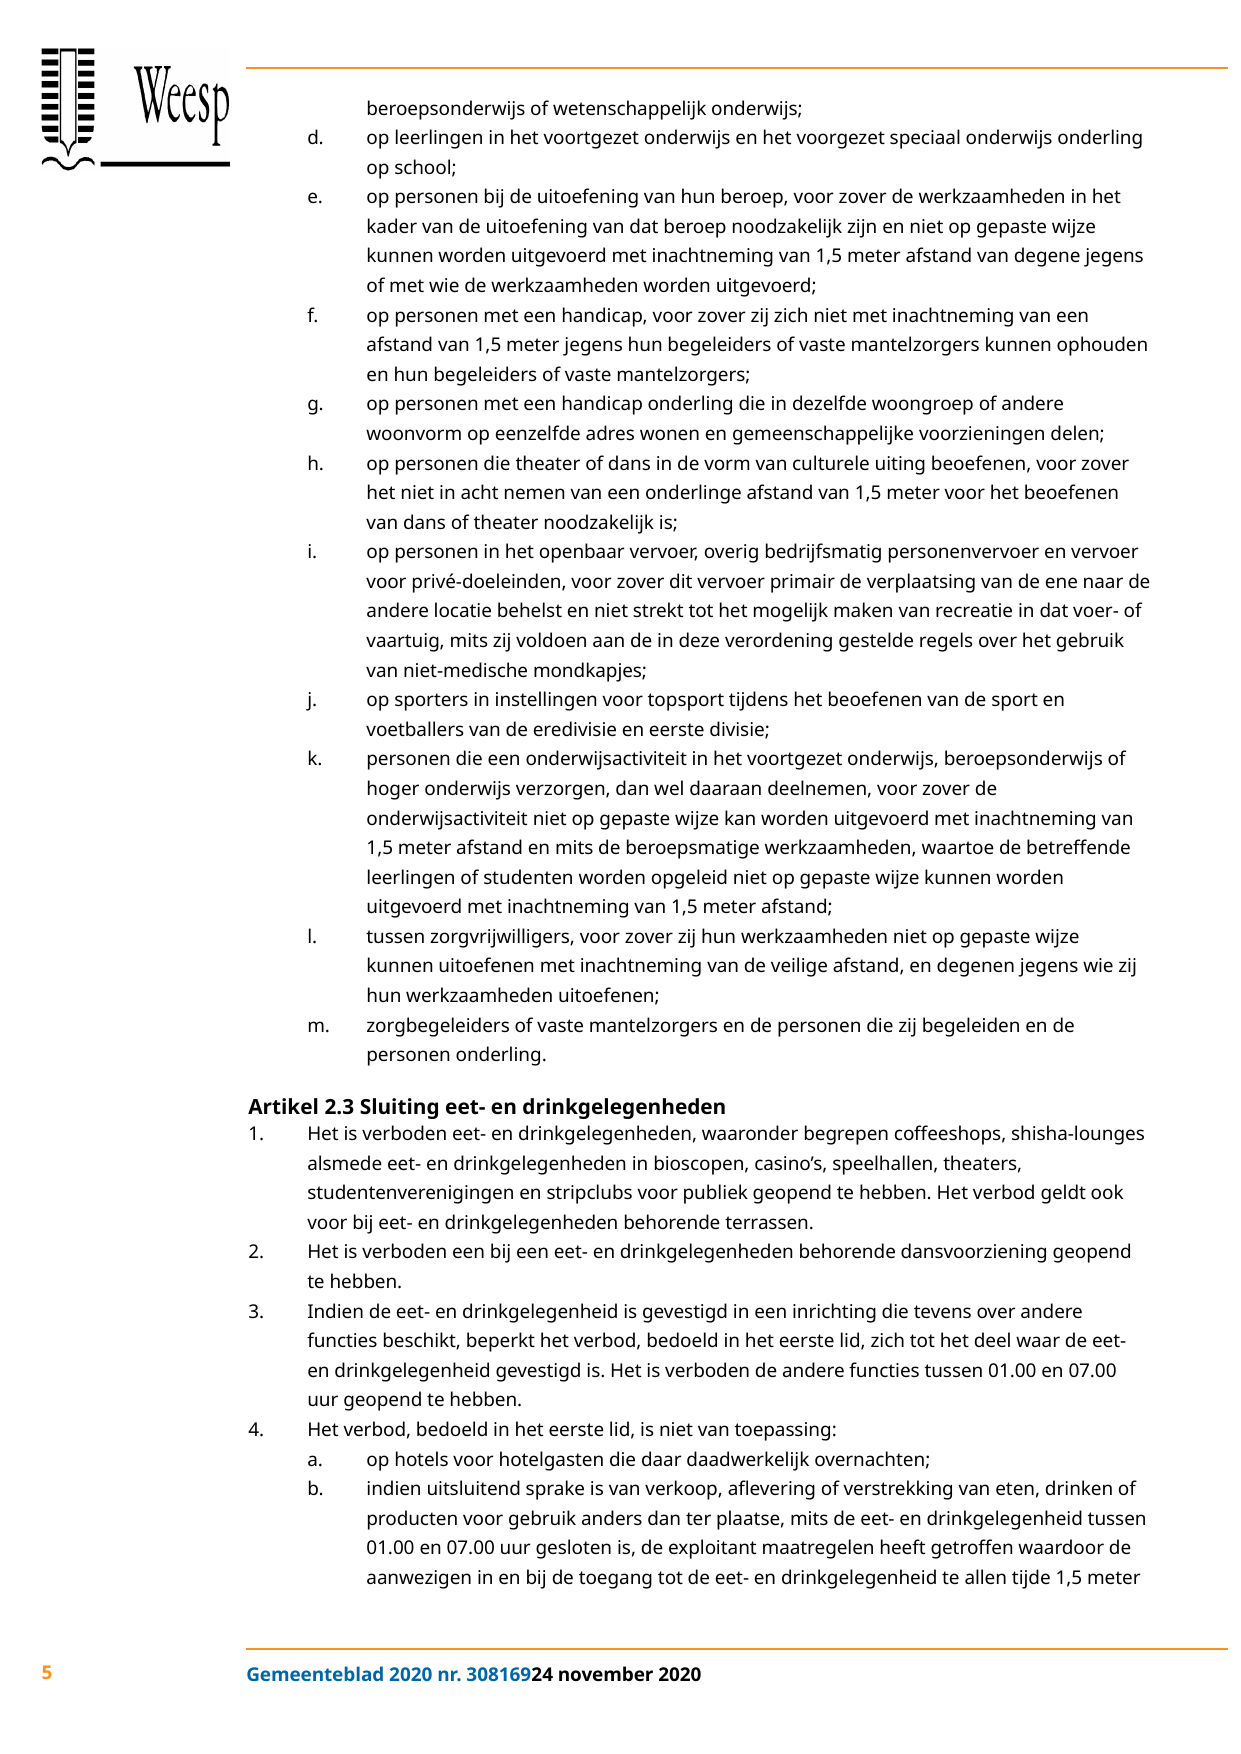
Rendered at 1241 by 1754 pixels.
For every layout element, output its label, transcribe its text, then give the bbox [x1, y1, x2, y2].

list op personen in het openbaar vervoer, overig bedrijfsmatig personenvervoer en vervoer voor privé-doeleinden, voor zover dit vervoer primair de verplaatsing van de ene naar de andere locatie behelst en niet strekt tot het mogelijk maken van recreatie in dat voer- of vaartuig, mits zij voldoen aan de in deze verordening gestelde regels over het gebruik van niet-medische mondkapjes; [307, 538, 1152, 683]
list op personen bij de uitoefening van hun beroep, voor zover de werkzaamheden in het kader van de uitoefening van dat beroep noodzakelijk zijn en niet op gepaste wijze kunnen worden uitgevoerd met inachtneming van 1,5 meter afstand van degene jegens of met wie de werkzaamheden worden uitgevoerd; [307, 183, 1152, 298]
list op sporters in instellingen voor topsport tijdens het beoefenen van de sport en voetballers van de eredivisie en eerste divisie; [307, 686, 1152, 742]
list op personen met een handicap onderling die in dezelfde woongroep of andere woonvorm op eenzelfde adres wonen en gemeenschappelijke voorzieningen delen; [307, 391, 1152, 446]
list Het verbod, bedoeld in het eerste lid, is niet van toepassing: [248, 1416, 1152, 1442]
picture [41, 47, 231, 172]
list Indien de eet- en drinkgelegenheid is gevestigd in een inrichting die tevens over andere functies beschikt, beperkt het verbod, bedoeld in het eerste lid, zich tot het deel waar de eet- en drinkgelegenheid gevestigd is. Het is verboden de andere functies tussen 01.00 en 07.00 uur geopend te hebben. [248, 1298, 1152, 1412]
list op personen met een handicap, voor zover zij zich niet met inachtneming van een afstand van 1,5 meter jegens hun begeleiders of vaste mantelzorgers kunnen ophouden en hun begeleiders of vaste mantelzorgers; [307, 302, 1152, 387]
list Het is verboden een bij een eet- en drinkgelegenheden behorende dansvoorziening geopend te hebben. [248, 1239, 1152, 1294]
list op hotels voor hotelgasten die daar daadwerkelijk overnachten; [307, 1446, 1152, 1471]
list indien uitsluitend sprake is van verkoop, aflevering of verstrekking van eten, drinken of producten voor gebruik anders dan ter plaatse, mits de eet- en drinkgelegenheid tussen 01.00 en 07.00 uur gesloten is, de exploitant maatregelen heeft getroffen waardoor de aanwezigen in en bij de toegang tot de eet- en drinkgelegenheid te allen tijde 1,5 meter [307, 1475, 1152, 1590]
list tussen zorgvrijwilligers, voor zover zij hun werkzaamheden niet op gepaste wijze kunnen uitoefenen met inachtneming van de veilige afstand, en degenen jegens wie zij hun werkzaamheden uitoefenen; [307, 923, 1152, 1008]
text Artikel 2.3 Sluiting eet- en drinkgelegenheden [248, 1092, 1152, 1120]
list op personen die theater of dans in de vorm van culturele uiting beoefenen, voor zover het niet in acht nemen van een onderlinge afstand van 1,5 meter voor het beoefenen van dans of theater noodzakelijk is; [307, 450, 1152, 535]
list Het is verboden eet- en drinkgelegenheden, waaronder begrepen coffeeshops, shisha-lounges alsmede eet- en drinkgelegenheden in bioscopen, casino’s, speelhallen, theaters, studentenverenigingen en stripclubs voor publiek geopend te hebben. Het verbod geldt ook voor bij eet- en drinkgelegenheden behorende terrassen. [248, 1120, 1152, 1235]
list op leerlingen in het voortgezet onderwijs en het voorgezet speciaal onderwijs onderling op school; [307, 124, 1152, 180]
list zorgbegeleiders of vaste mantelzorgers en de personen die zij begeleiden en de personen onderling. [307, 1012, 1152, 1067]
list beroepsonderwijs of wetenschappelijk onderwijs; [307, 95, 1152, 121]
list personen die een onderwijsactiviteit in het voortgezet onderwijs, beroepsonderwijs of hoger onderwijs verzorgen, dan wel daaraan deelnemen, voor zover de onderwijsactiviteit niet op gepaste wijze kan worden uitgevoerd met inachtneming van 1,5 meter afstand en mits de beroepsmatige werkzaamheden, waartoe de betreffende leerlingen of studenten worden opgeleid niet op gepaste wijze kunnen worden uitgevoerd met inachtneming van 1,5 meter afstand; [307, 746, 1152, 919]
